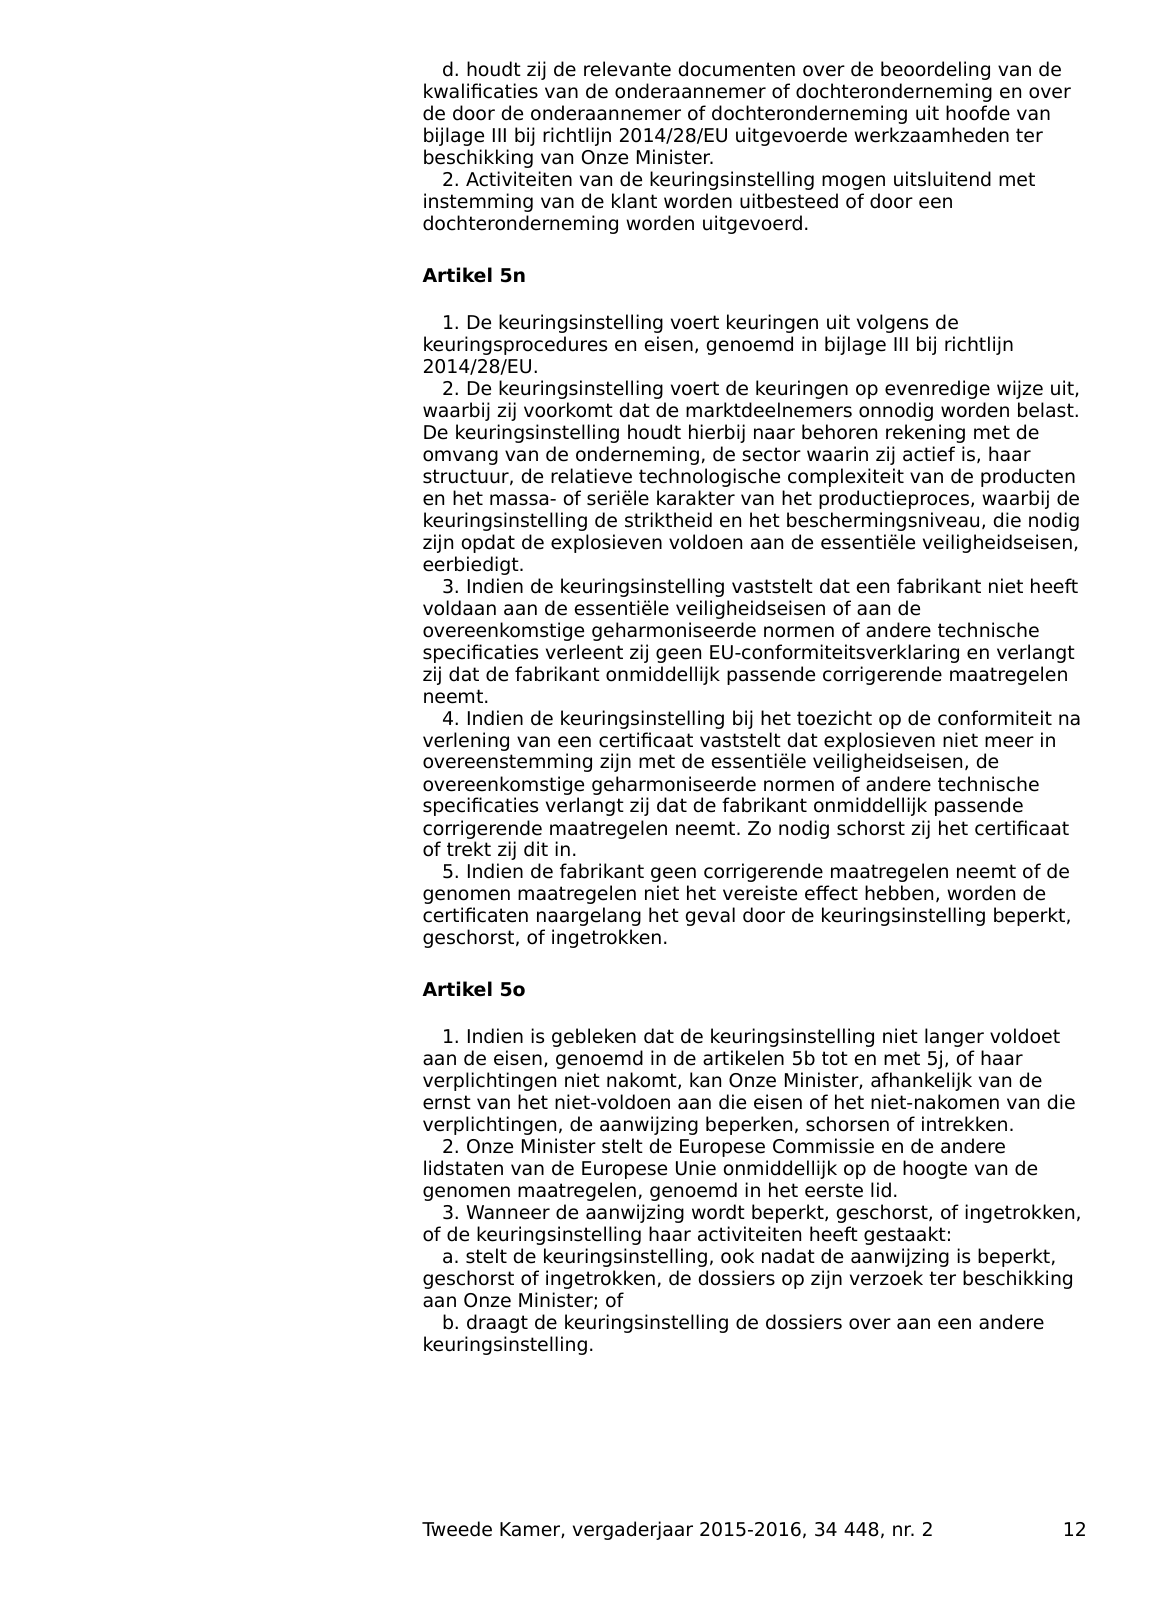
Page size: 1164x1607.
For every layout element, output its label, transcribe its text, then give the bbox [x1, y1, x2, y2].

text a. stelt de keuringsinstelling, ook nadat de aanwijzing is beperkt, geschorst of ingetrokken, de dossiers op zijn verzoek ter beschikking aan Onze Minister; of [422, 1246, 1087, 1312]
text 2. De keuringsinstelling voert de keuringen op evenredige wijze uit, waarbij zij voorkomt dat de marktdeelnemers onnodig worden belast. De keuringsinstelling houdt hierbij naar behoren rekening met de omvang van de onderneming, de sector waarin zij actief is, haar structuur, de relatieve technologische complexiteit van de producten en het massa- of seriële karakter van het productieproces, waarbij de keuringsinstelling de striktheid en het beschermingsniveau, die nodig zijn opdat de explosieven voldoen aan de essentiële veiligheidseisen, eerbiedigt. [422, 378, 1087, 576]
subtitle Artikel 5o [422, 979, 1087, 1001]
text 3. Wanneer de aanwijzing wordt beperkt, geschorst, of ingetrokken, of de keuringsinstelling haar activiteiten heeft gestaakt: [422, 1202, 1087, 1246]
text 5. Indien de fabrikant geen corrigerende maatregelen neemt of de genomen maatregelen niet het vereiste effect hebben, worden de certificaten naargelang het geval door de keuringsinstelling beperkt, geschorst, of ingetrokken. [422, 861, 1087, 949]
text 2. Onze Minister stelt de Europese Commissie en de andere lidstaten van de Europese Unie onmiddellijk op de hoogte van de genomen maatregelen, genoemd in het eerste lid. [422, 1136, 1087, 1202]
text 3. Indien de keuringsinstelling vaststelt dat een fabrikant niet heeft voldaan aan de essentiële veiligheidseisen of aan de overeenkomstige geharmoniseerde normen of andere technische specificaties verleent zij geen EU-conformiteitsverklaring en verlangt zij dat de fabrikant onmiddellijk passende corrigerende maatregelen neemt. [422, 576, 1087, 707]
text 4. Indien de keuringsinstelling bij het toezicht op de conformiteit na verlening van een certificaat vaststelt dat explosieven niet meer in overeenstemming zijn met de essentiële veiligheidseisen, de overeenkomstige geharmoniseerde normen of andere technische specificaties verlangt zij dat de fabrikant onmiddellijk passende corrigerende maatregelen neemt. Zo nodig schorst zij het certificaat of trekt zij dit in. [422, 707, 1087, 861]
text 2. Activiteiten van de keuringsinstelling mogen uitsluitend met instemming van de klant worden uitbesteed of door een dochteronderneming worden uitgevoerd. [422, 169, 1087, 235]
subtitle Artikel 5n [422, 265, 1087, 287]
text 1. Indien is gebleken dat de keuringsinstelling niet langer voldoet aan de eisen, genoemd in de artikelen 5b tot en met 5j, of haar verplichtingen niet nakomt, kan Onze Minister, afhankelijk van de ernst van het niet-voldoen aan die eisen of het niet-nakomen van die verplichtingen, de aanwijzing beperken, schorsen of intrekken. [422, 1026, 1087, 1136]
text b. draagt de keuringsinstelling de dossiers over aan een andere keuringsinstelling. [422, 1312, 1087, 1356]
text 1. De keuringsinstelling voert keuringen uit volgens de keuringsprocedures en eisen, genoemd in bijlage III bij richtlijn 2014/28/EU. [422, 312, 1087, 378]
text d. houdt zij de relevante documenten over de beoordeling van de kwalificaties van de onderaannemer of dochteronderneming en over de door de onderaannemer of dochteronderneming uit hoofde van bijlage III bij richtlijn 2014/28/EU uitgevoerde werkzaamheden ter beschikking van Onze Minister. [422, 59, 1087, 169]
